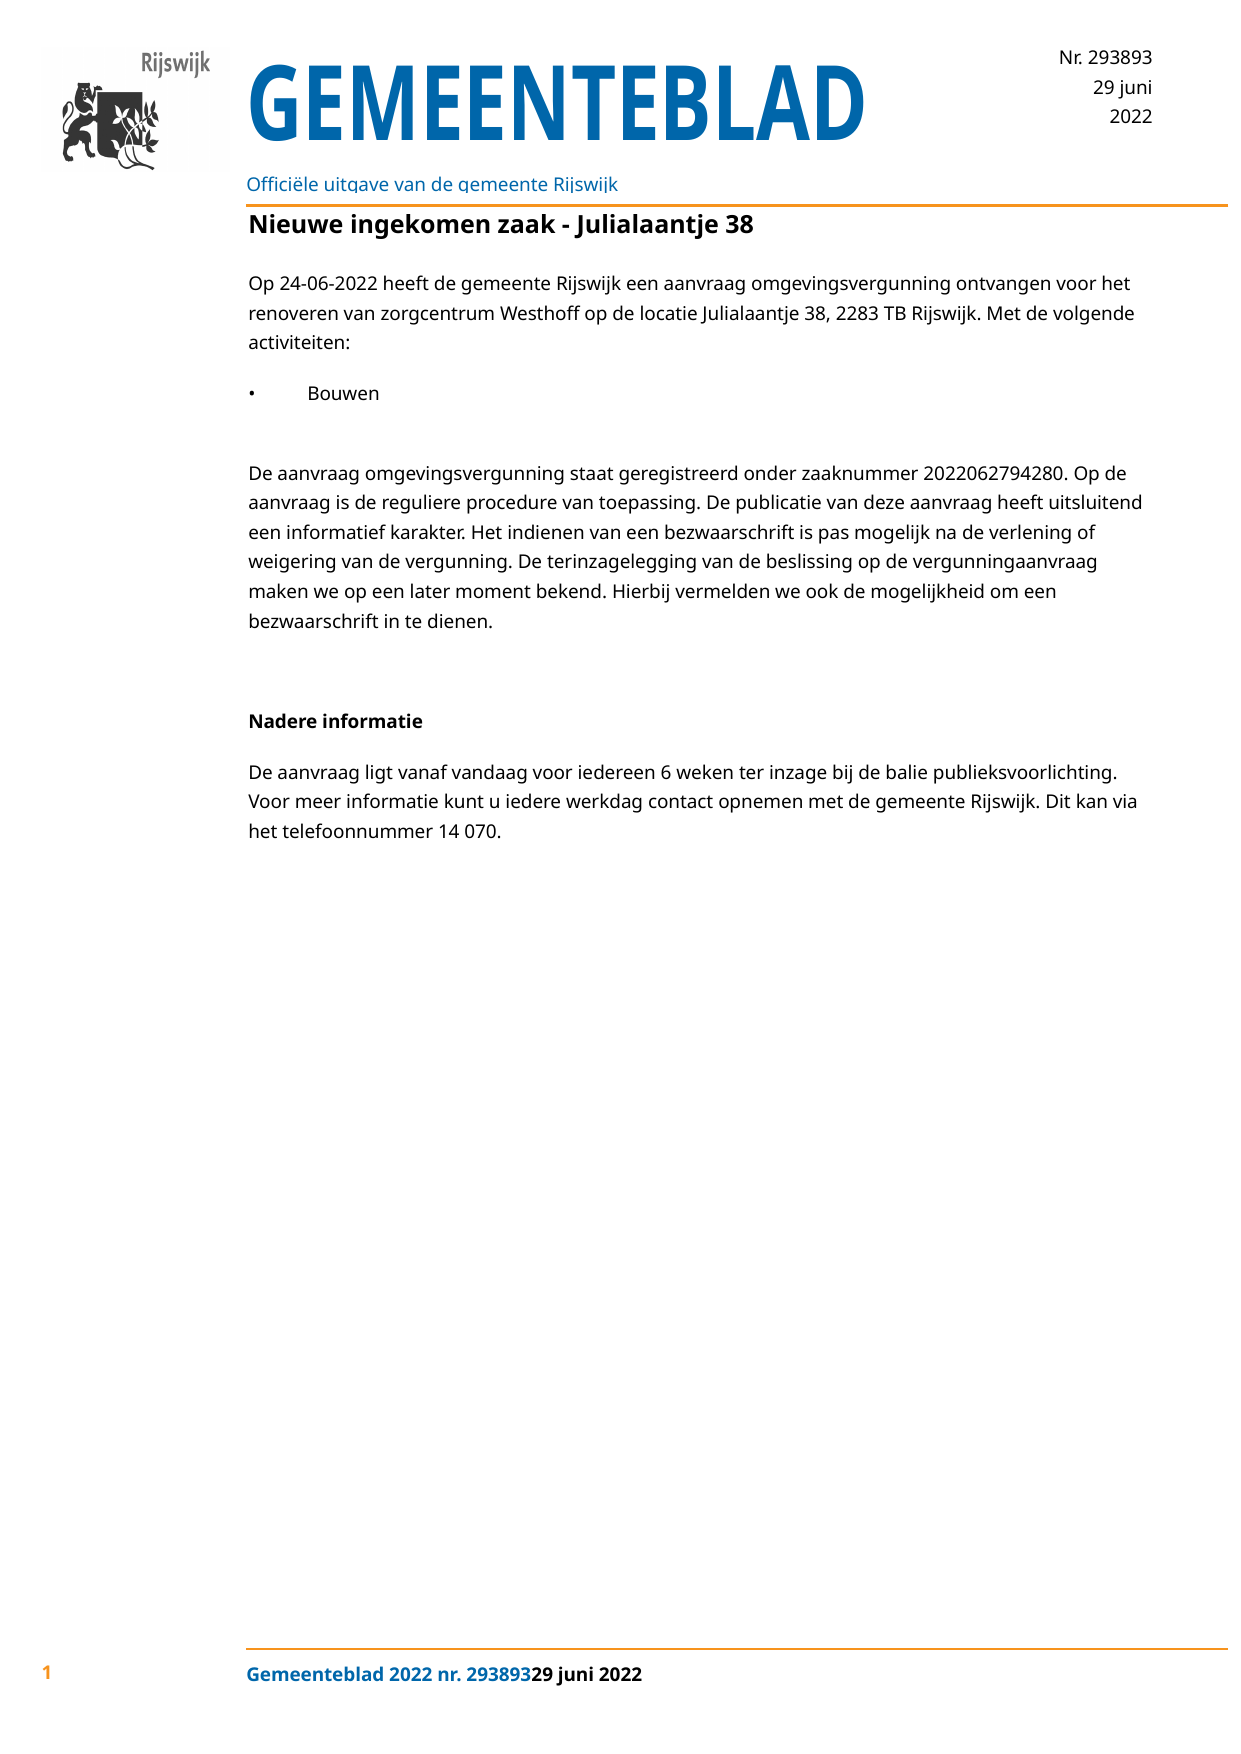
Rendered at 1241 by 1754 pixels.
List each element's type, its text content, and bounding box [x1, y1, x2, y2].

text De aanvraag omgevingsvergunning staat geregistreerd onder zaaknummer 2022062794280. Op de aanvraag is de reguliere procedure van toepassing. De publicatie van deze aanvraag heeft uitsluitend een informatief karakter. Het indienen van een bezwaarschrift is pas mogelijk na de verlening of weigering van de vergunning. De terinzagelegging van de beslissing op de vergunningaanvraag maken we op een later moment bekend. Hierbij vermelden we ook de mogelijkheid om een bezwaarschrift in te dienen. [248, 460, 1152, 633]
text Nadere informatie [248, 709, 1152, 734]
list Bouwen [248, 380, 1152, 406]
text De aanvraag ligt vanaf vandaag voor iedereen 6 weken ter inzage bij de balie publieksvoorlichting. Voor meer informatie kunt u iedere werkdag contact opnemen met de gemeente Rijswijk. Dit kan via het telefoonnummer 14 070. [248, 759, 1152, 844]
text Op 24-06-2022 heeft de gemeente Rijswijk een aanvraag omgevingsvergunning ontvangen voor het renoveren van zorgcentrum Westhoff op de locatie Julialaantje 38, 2283 TB Rijswijk. Met de volgende activiteiten: [248, 270, 1152, 355]
picture [41, 47, 231, 172]
text Nieuwe ingekomen zaak - Julialaantje 38 [248, 207, 1152, 241]
